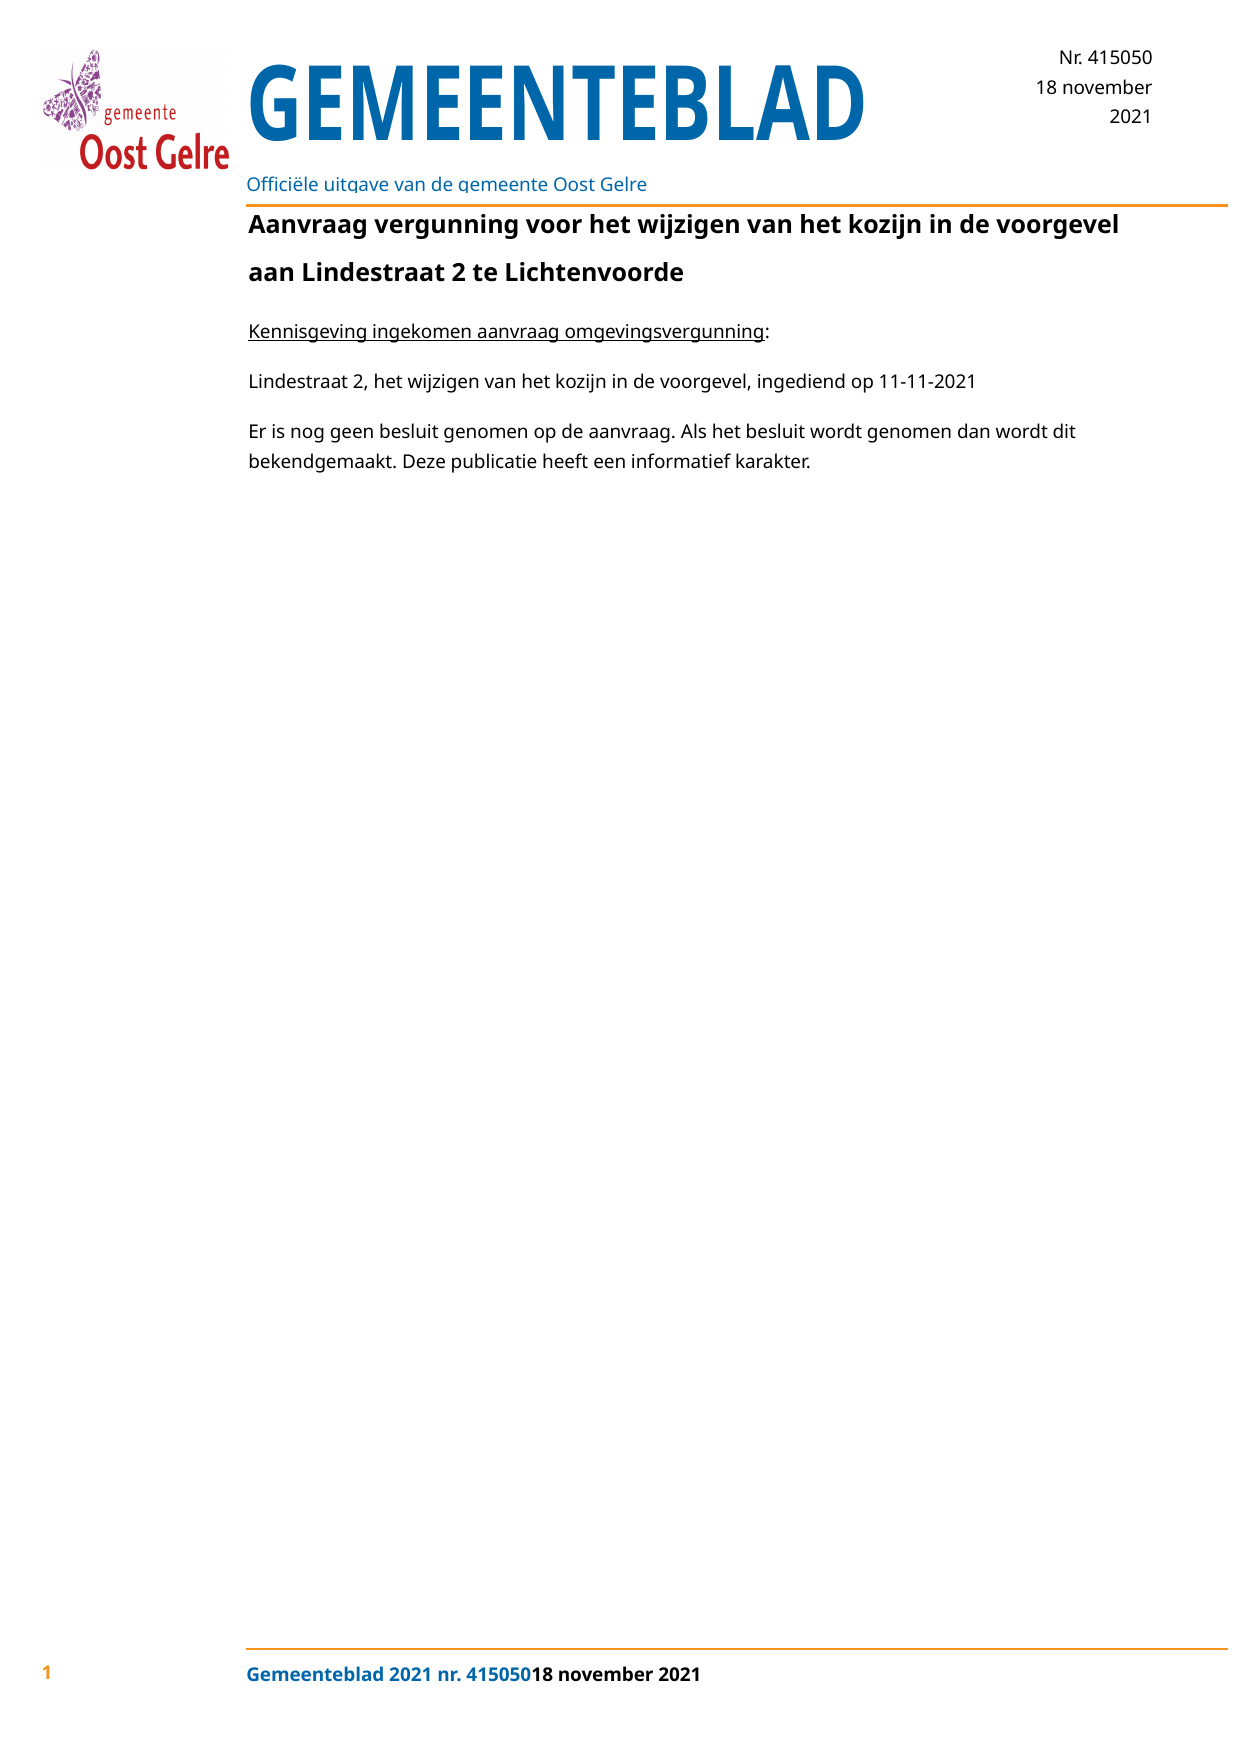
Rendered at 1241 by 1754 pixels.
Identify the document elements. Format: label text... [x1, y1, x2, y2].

text Er is nog geen besluit genomen op de aanvraag. Als het besluit wordt genomen dan wordt dit bekendgemaakt. Deze publicatie heeft een informatief karakter. [248, 419, 1152, 474]
text Kennisgeving ingekomen aanvraag omgevingsvergunning: [248, 318, 1152, 344]
picture [41, 47, 231, 172]
text Lindestraat 2, het wijzigen van het kozijn in de voorgevel, ingediend op 11-11-2021 [248, 368, 1152, 394]
text Aanvraag vergunning voor het wijzigen van het kozijn in de voorgevel aan Lindestraat 2 te Lichtenvoorde [248, 207, 1152, 288]
